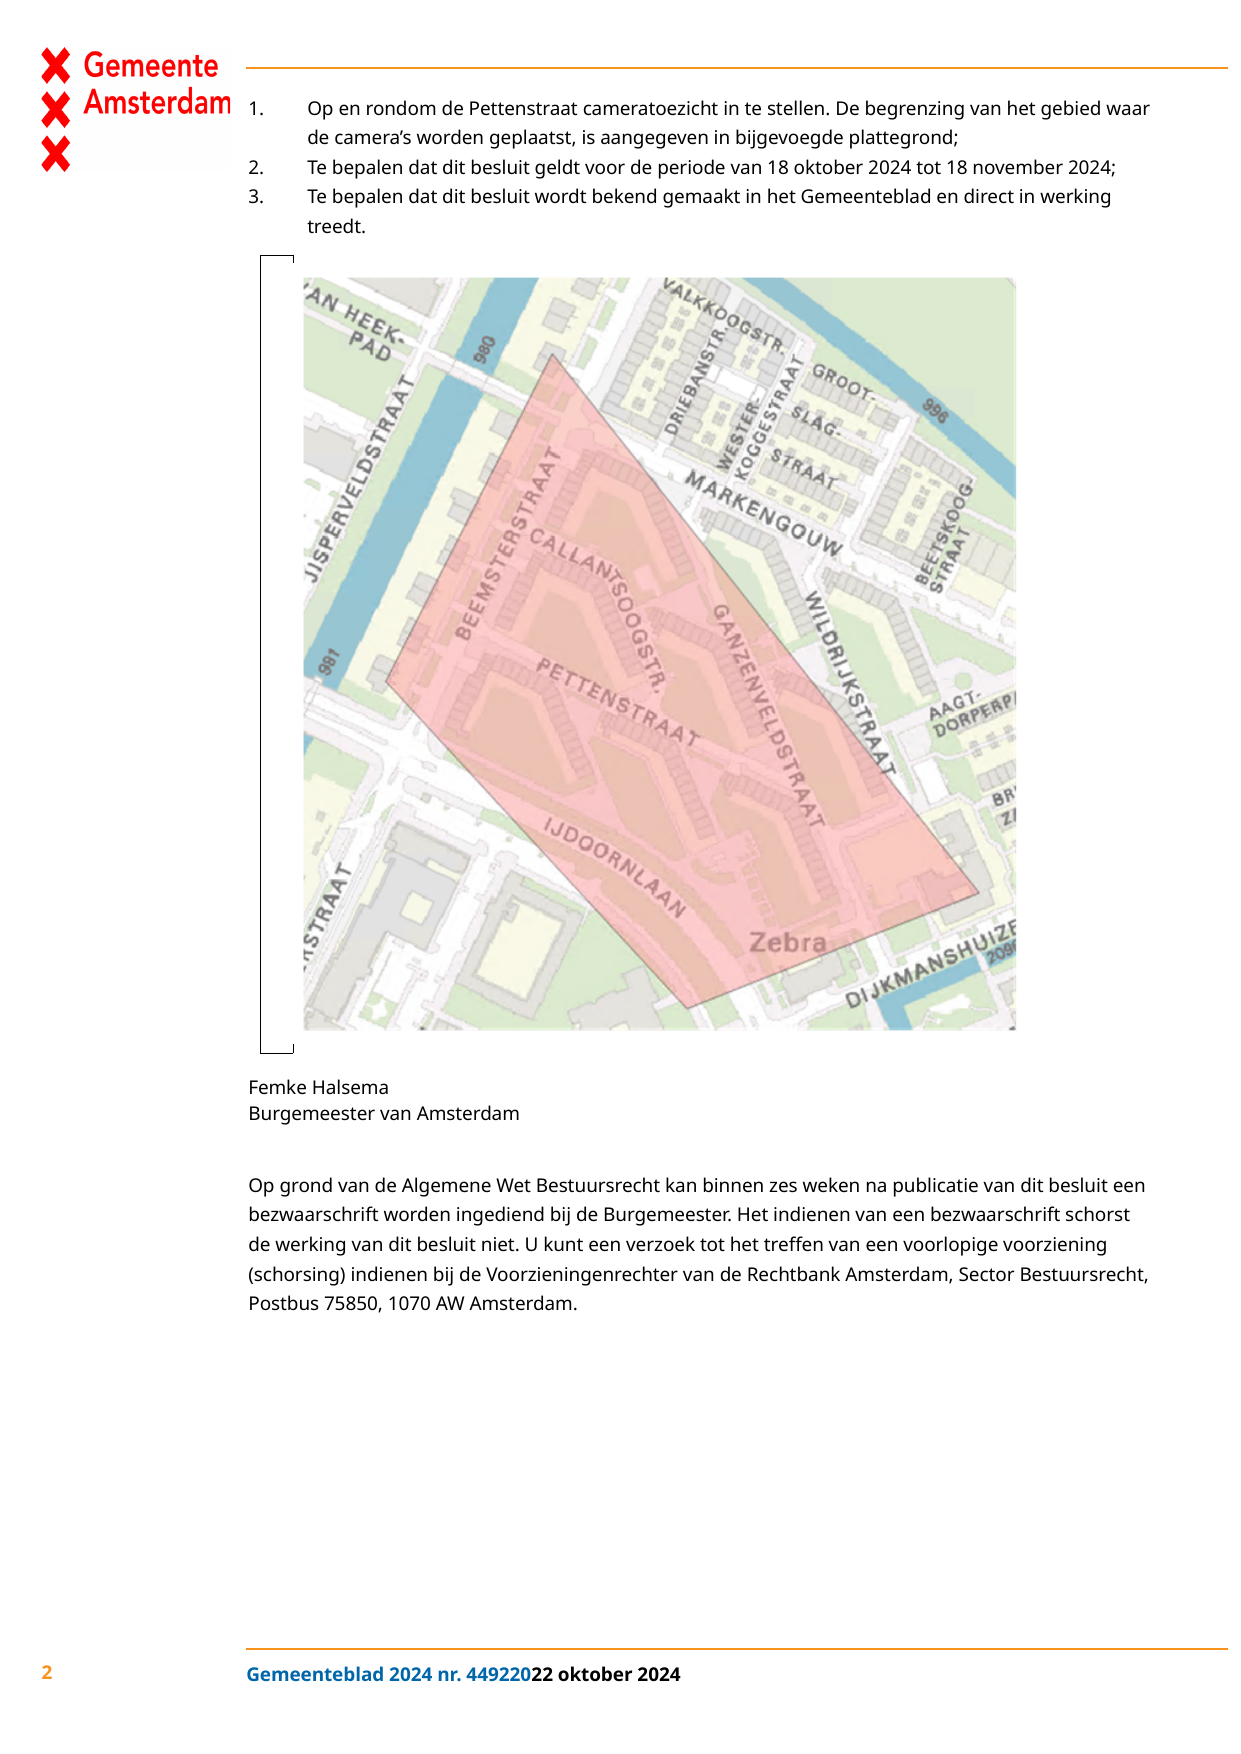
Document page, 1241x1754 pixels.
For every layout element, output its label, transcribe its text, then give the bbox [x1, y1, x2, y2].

text Burgemeester van Amsterdam [248, 1100, 1152, 1125]
picture [41, 47, 231, 172]
text Femke Halsema [248, 1074, 1152, 1100]
list Te bepalen dat dit besluit wordt bekend gemaakt in het Gemeenteblad en direct in werking treedt. [248, 183, 1152, 239]
text Op grond van de Algemene Wet Bestuursrecht kan binnen zes weken na publicatie van dit besluit een bezwaarschrift worden ingediend bij de Burgemeester. Het indienen van een bezwaarschrift schorst de werking van dit besluit niet. U kunt een verzoek tot het treffen van een voorlopige voorziening (schorsing) indienen bij de Voorzieningenrechter van de Rechtbank Amsterdam, Sector Bestuursrecht, Postbus 75850, 1070 AW Amsterdam. [248, 1172, 1152, 1316]
list Op en rondom de Pettenstraat cameratoezicht in te stellen. De begrenzing van het gebied waar de camera’s worden geplaatst, is aangegeven in bijgevoegde plattegrond; [248, 95, 1152, 150]
list Te bepalen dat dit besluit geldt voor de periode van 18 oktober 2024 tot 18 november 2024; [248, 154, 1152, 180]
picture [268, 263, 1031, 1044]
